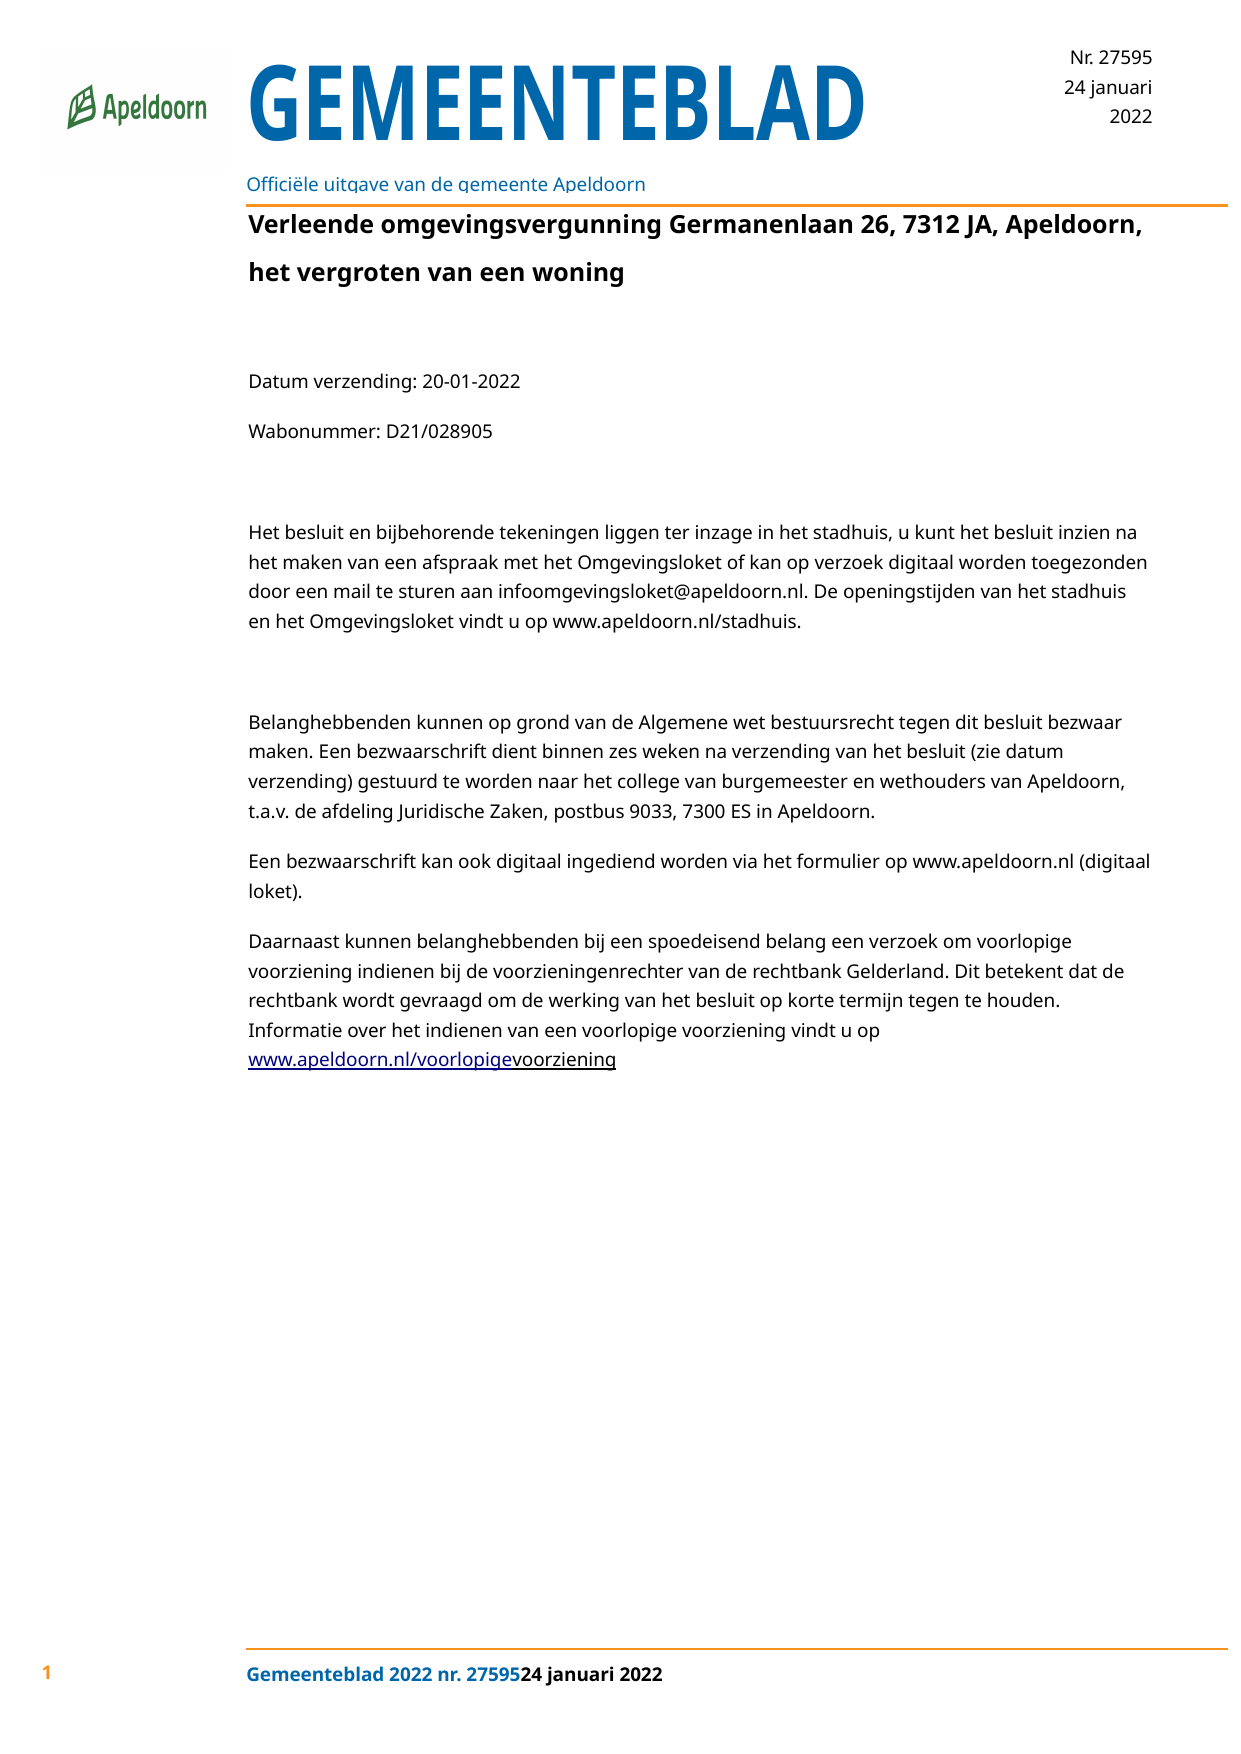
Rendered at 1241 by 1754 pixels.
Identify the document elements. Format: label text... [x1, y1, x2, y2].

text Het besluit en bijbehorende tekeningen liggen ter inzage in het stadhuis, u kunt het besluit inzien na het maken van een afspraak met het Omgevingsloket of kan op verzoek digitaal worden toegezonden door een mail te sturen aan infoomgevingsloket@apeldoorn.nl. De openingstijden van het stadhuis en het Omgevingsloket vindt u op www.apeldoorn.nl/stadhuis. [248, 519, 1152, 634]
text Datum verzending: 20-01-2022 [248, 368, 1152, 394]
picture [41, 47, 231, 172]
text Daarnaast kunnen belanghebbenden bij een spoedeisend belang een verzoek om voorlopige voorziening indienen bij de voorzieningenrechter van de rechtbank Gelderland. Dit betekent dat de rechtbank wordt gevraagd om de werking van het besluit op korte termijn tegen te houden. Informatie over het indienen van een voorlopige voorziening vindt u op www.apeldoorn.nl/voorlopigevoorziening [248, 928, 1152, 1072]
text Een bezwaarschrift kan ook digitaal ingediend worden via het formulier op www.apeldoorn.nl (digitaal loket). [248, 848, 1152, 904]
text Verleende omgevingsvergunning Germanenlaan 26, 7312 JA, Apeldoorn, het vergroten van een woning [248, 207, 1152, 288]
text Belanghebbenden kunnen op grond van de Algemene wet bestuursrecht tegen dit besluit bezwaar maken. Een bezwaarschrift dient binnen zes weken na verzending van het besluit (zie datum verzending) gestuurd te worden naar het college van burgemeester en wethouders van Apeldoorn, t.a.v. de afdeling Juridische Zaken, postbus 9033, 7300 ES in Apeldoorn. [248, 709, 1152, 824]
text Wabonummer: D21/028905 [248, 419, 1152, 444]
